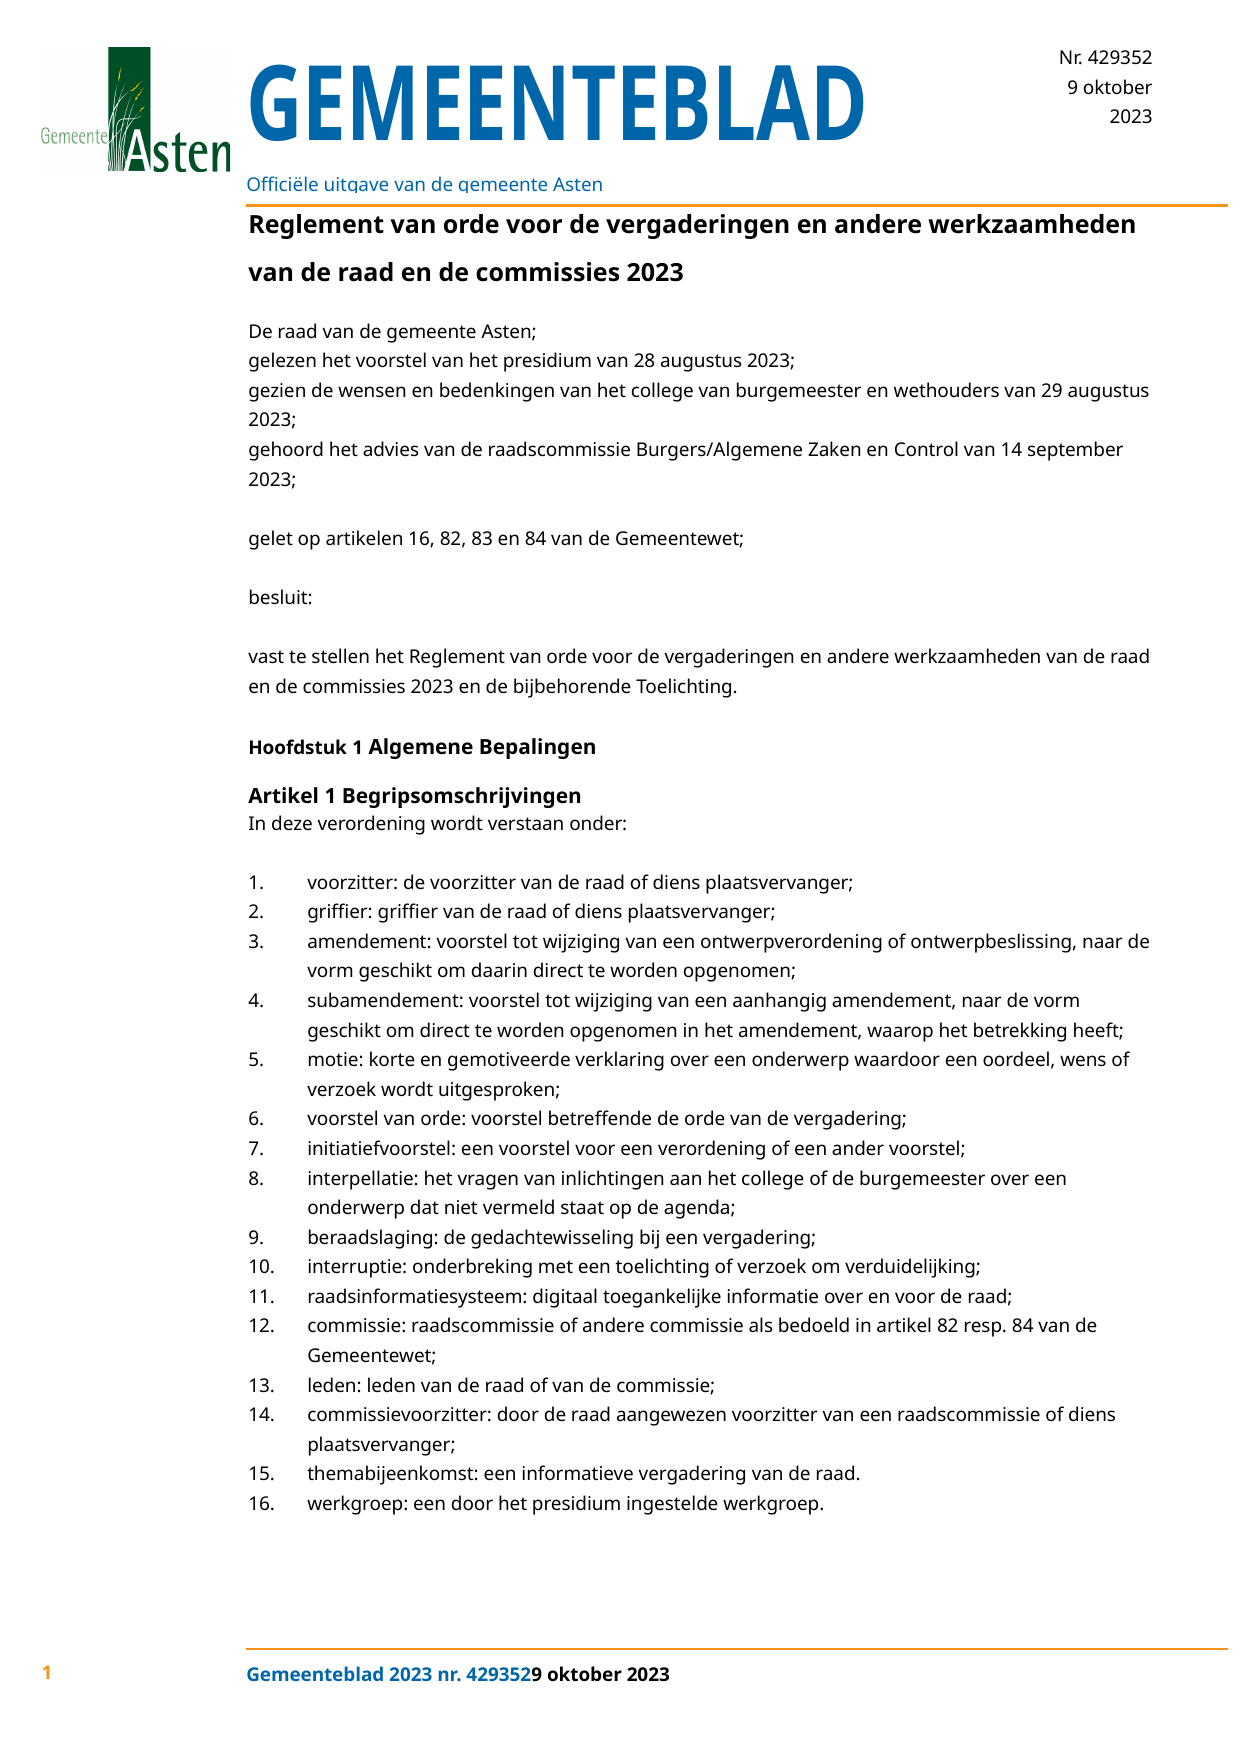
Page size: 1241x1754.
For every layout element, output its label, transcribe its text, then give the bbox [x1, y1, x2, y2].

text In deze verordening wordt verstaan onder: [248, 810, 1152, 836]
list beraadslaging: de gedachtewisseling bij een vergadering; [248, 1224, 1152, 1250]
text Reglement van orde voor de vergaderingen en andere werkzaamheden van de raad en de commissies 2023 [248, 207, 1152, 288]
text gelezen het voorstel van het presidium van 28 augustus 2023; [248, 347, 1152, 373]
list leden: leden van de raad of van de commissie; [248, 1372, 1152, 1398]
list commissie: raadscommissie of andere commissie als bedoeld in artikel 82 resp. 84 van de Gemeentewet; [248, 1313, 1152, 1368]
list amendement: voorstel tot wijziging van een ontwerpverordening of ontwerpbeslissing, naar de vorm geschikt om daarin direct te worden opgenomen; [248, 928, 1152, 983]
list voorzitter: de voorzitter van de raad of diens plaatsvervanger; [248, 869, 1152, 895]
list motie: korte en gemotiveerde verklaring over een onderwerp waardoor een oordeel, wens of verzoek wordt uitgesproken; [248, 1046, 1152, 1102]
list commissievoorzitter: door de raad aangewezen voorzitter van een raadscommissie of diens plaatsvervanger; [248, 1401, 1152, 1457]
text besluit: [248, 584, 1152, 610]
text vast te stellen het Reglement van orde voor de vergaderingen en andere werkzaamheden van de raad en de commissies 2023 en de bijbehorende Toelichting. [248, 643, 1152, 699]
list subamendement: voorstel tot wijziging van een aanhangig amendement, naar de vorm geschikt om direct te worden opgenomen in het amendement, waarop het betrekking heeft; [248, 987, 1152, 1043]
list initiatiefvoorstel: een voorstel voor een verordening of een ander voorstel; [248, 1135, 1152, 1161]
text Artikel 1 Begripsomschrijvingen [248, 781, 1152, 810]
list interpellatie: het vragen van inlichtingen aan het college of de burgemeester over een onderwerp dat niet vermeld staat op de agenda; [248, 1165, 1152, 1220]
list interruptie: onderbreking met een toelichting of verzoek om verduidelijking; [248, 1253, 1152, 1279]
text gezien de wensen en bedenkingen van het college van burgemeester en wethouders van 29 augustus 2023; [248, 377, 1152, 432]
list griffier: griffier van de raad of diens plaatsvervanger; [248, 898, 1152, 924]
text gelet op artikelen 16, 82, 83 en 84 van de Gemeentewet; [248, 525, 1152, 551]
list werkgroep: een door het presidium ingestelde werkgroep. [248, 1490, 1152, 1516]
list voorstel van orde: voorstel betreffende de orde van de vergadering; [248, 1106, 1152, 1131]
list raadsinformatiesysteem: digitaal toegankelijke informatie over en voor de raad; [248, 1283, 1152, 1309]
text Hoofdstuk 1 Algemene Bepalingen [248, 732, 1152, 761]
text De raad van de gemeente Asten; [248, 318, 1152, 344]
list themabijeenkomst: een informatieve vergadering van de raad. [248, 1461, 1152, 1486]
text gehoord het advies van de raadscommissie Burgers/Algemene Zaken en Control van 14 september 2023; [248, 436, 1152, 492]
picture [41, 47, 231, 172]
